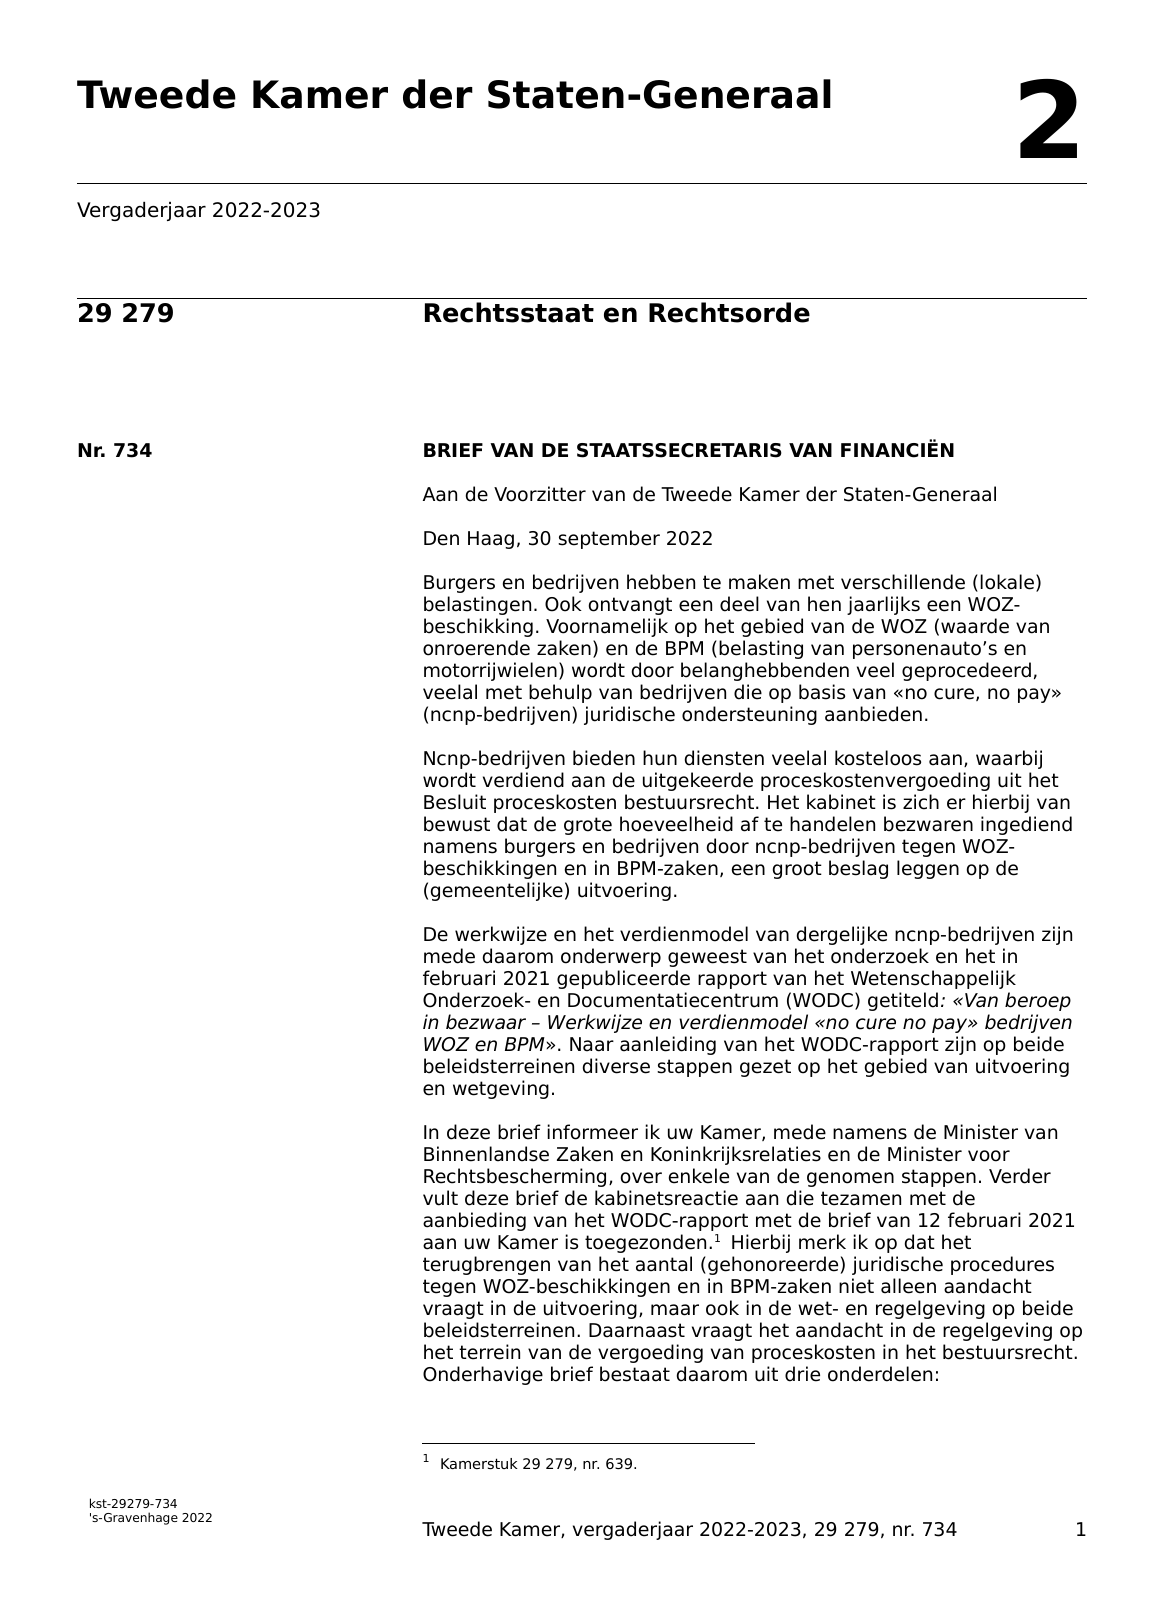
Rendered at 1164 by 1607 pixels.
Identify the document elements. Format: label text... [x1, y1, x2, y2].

text Ncnp-bedrijven bieden hun diensten veelal kosteloos aan, waarbij wordt verdiend aan de uitgekeerde proceskostenvergoeding uit het Besluit proceskosten bestuursrecht. Het kabinet is zich er hierbij van bewust dat de grote hoeveelheid af te handelen bezwaren ingediend namens burgers en bedrijven door ncnp-bedrijven tegen WOZ-beschikkingen en in BPM-zaken, een groot beslag leggen op de (gemeentelijke) uitvoering. [422, 748, 1087, 902]
subtitle Nr. 734 BRIEF VAN DE STAATSSECRETARIS VAN FINANCIËN [77, 440, 1087, 462]
text Burgers en bedrijven hebben te maken met verschillende (lokale) belastingen. Ook ontvangt een deel van hen jaarlijks een WOZ-beschikking. Voornamelijk op het gebied van de WOZ (waarde van onroerende zaken) en de BPM (belasting van personenauto’s en motorrijwielen) wordt door belanghebbenden veel geprocedeerd, veelal met behulp van bedrijven die op basis van «no cure, no pay» (ncnp-bedrijven) juridische ondersteuning aanbieden. [422, 572, 1087, 726]
table_cell Vergaderjaar 2022-2023 [77, 184, 1087, 298]
text In deze brief informeer ik uw Kamer, mede namens de Minister van Binnenlandse Zaken en Koninkrijksrelaties en de Minister voor Rechtsbescherming, over enkele van de genomen stappen. Verder vult deze brief de kabinetsreactie aan die tezamen met de aanbieding van het WODC-rapport met de brief van 12 februari 2021 aan uw Kamer is toegezonden. Hierbij merk ik op dat het terugbrengen van het aantal (gehonoreerde) juridische procedures tegen WOZ-beschikkingen en in BPM-zaken niet alleen aandacht vraagt in de uitvoering, maar ook in de wet- en regelgeving op beide beleidsterreinen. Daarnaast vraagt het aandacht in de regelgeving op het terrein van de vergoeding van proceskosten in het bestuursrecht. Onderhavige brief bestaat daarom uit drie onderdelen: [422, 1122, 1087, 1386]
table_header 2 [886, 59, 1087, 183]
subtitle 29 279 Rechtsstaat en Rechtsorde [77, 299, 1087, 329]
text De werkwijze en het verdienmodel van dergelijke ncnp-bedrijven zijn mede daarom onderwerp geweest van het onderzoek en het in februari 2021 gepubliceerde rapport van het Wetenschappelijk Onderzoek- en Documentatiecentrum (WODC) getiteld: «Van beroep in bezwaar – Werkwijze en verdienmodel «no cure no pay» bedrijven WOZ en BPM». Naar aanleiding van het WODC-rapport zijn op beide beleidsterreinen diverse stappen gezet op het gebied van uitvoering en wetgeving. [422, 924, 1087, 1100]
text Aan de Voorzitter van de Tweede Kamer der Staten-Generaal [422, 484, 1087, 506]
text 's-Gravenhage 2022 [88, 1511, 323, 1525]
text Kamerstuk 29 279, nr. 639. [422, 1452, 1087, 1474]
text kst-29279-734 [88, 1497, 323, 1511]
table_header Tweede Kamer der Staten-Generaal [77, 59, 886, 183]
text Den Haag, 30 september 2022 [422, 528, 1087, 550]
